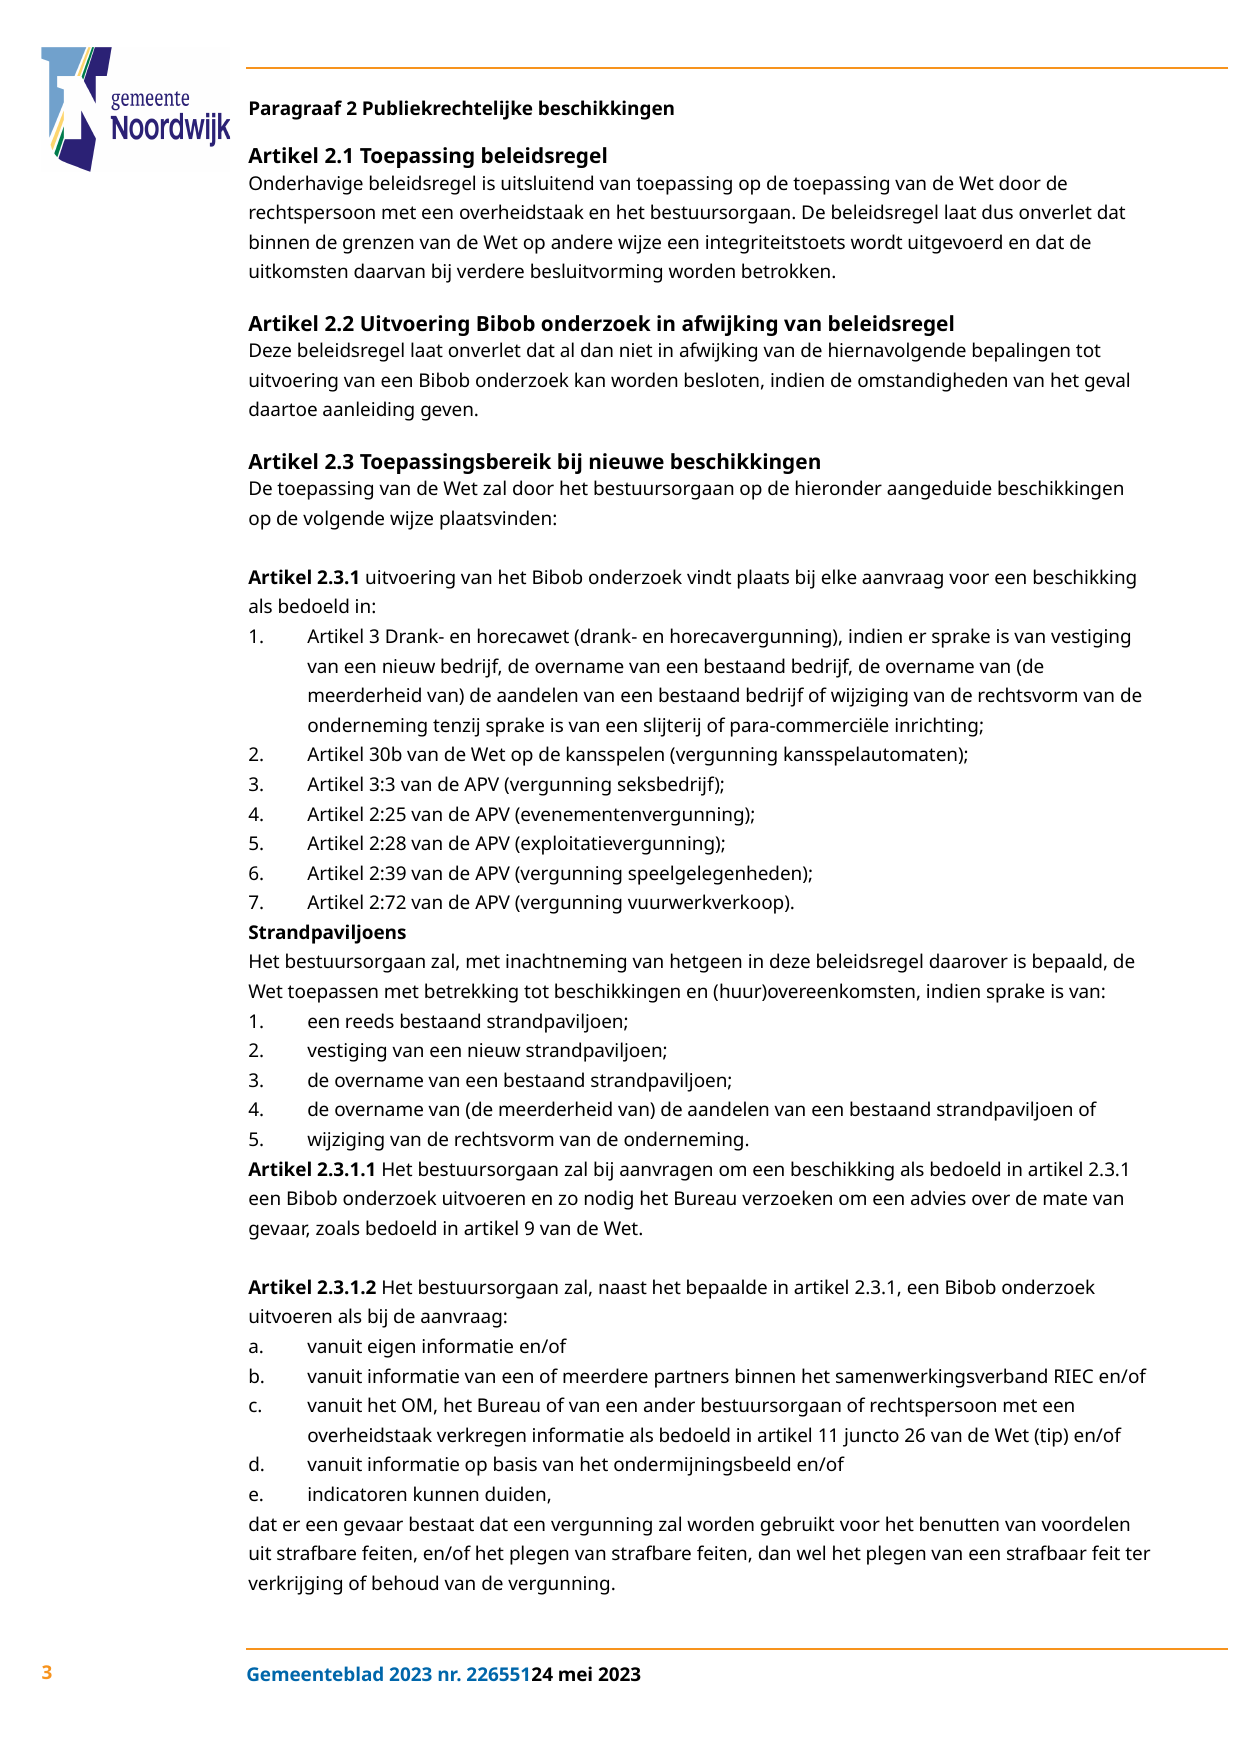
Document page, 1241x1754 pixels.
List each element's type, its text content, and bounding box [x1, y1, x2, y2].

list de overname van (de meerderheid van) de aandelen van een bestaand strandpaviljoen of [248, 1097, 1152, 1122]
list wijziging van de rechtsvorm van de onderneming. [248, 1126, 1152, 1152]
list de overname van een bestaand strandpaviljoen; [248, 1067, 1152, 1093]
text Artikel 2.1 Toepassing beleidsregel [248, 141, 1152, 170]
list Artikel 2:25 van de APV (evenementenvergunning); [248, 801, 1152, 827]
text Artikel 2.2 Uitvoering Bibob onderzoek in afwijking van beleidsregel [248, 309, 1152, 337]
text Artikel 2.3.1.2 Het bestuursorgaan zal, naast het bepaalde in artikel 2.3.1, een Bibob onderzoek uitvoeren als bij de aanvraag: [248, 1274, 1152, 1329]
list vanuit informatie op basis van het ondermijningsbeeld en/of [248, 1452, 1152, 1477]
text Strandpaviljoens [248, 919, 1152, 945]
text Het bestuursorgaan zal, met inachtneming van hetgeen in deze beleidsregel daarover is bepaald, de Wet toepassen met betrekking tot beschikkingen en (huur)overeenkomsten, indien sprake is van: [248, 949, 1152, 1004]
text Deze beleidsregel laat onverlet dat al dan niet in afwijking van de hiernavolgende bepalingen tot uitvoering van een Bibob onderzoek kan worden besloten, indien de omstandigheden van het geval daartoe aanleiding geven. [248, 337, 1152, 422]
text Artikel 2.3 Toepassingsbereik bij nieuwe beschikkingen [248, 447, 1152, 475]
list Artikel 30b van de Wet op de kansspelen (vergunning kansspelautomaten); [248, 742, 1152, 767]
text Paragraaf 2 Publiekrechtelijke beschikkingen [248, 95, 1152, 121]
text Artikel 2.3.1.1 Het bestuursorgaan zal bij aanvragen om een beschikking als bedoeld in artikel 2.3.1 een Bibob onderzoek uitvoeren en zo nodig het Bureau verzoeken om een advies over de mate van gevaar, zoals bedoeld in artikel 9 van de Wet. [248, 1156, 1152, 1241]
list Artikel 3:3 van de APV (vergunning seksbedrijf); [248, 771, 1152, 797]
list vestiging van een nieuw strandpaviljoen; [248, 1037, 1152, 1063]
picture [41, 47, 231, 172]
list Artikel 2:39 van de APV (vergunning speelgelegenheden); [248, 860, 1152, 886]
list Artikel 3 Drank- en horecawet (drank- en horecavergunning), indien er sprake is van vestiging van een nieuw bedrijf, de overname van een bestaand bedrijf, de overname van (de meerderheid van) de aandelen van een bestaand bedrijf of wijziging van de rechtsvorm van de onderneming tenzij sprake is van een slijterij of para-commerciële inrichting; [248, 623, 1152, 738]
list vanuit informatie van een of meerdere partners binnen het samenwerkingsverband RIEC en/of [248, 1363, 1152, 1389]
text Onderhavige beleidsregel is uitsluitend van toepassing op de toepassing van de Wet door de rechtspersoon met een overheidstaak en het bestuursorgaan. De beleidsregel laat dus onverlet dat binnen de grenzen van de Wet op andere wijze een integriteitstoets wordt uitgevoerd en dat de uitkomsten daarvan bij verdere besluitvorming worden betrokken. [248, 170, 1152, 284]
list indicatoren kunnen duiden, [248, 1481, 1152, 1507]
list een reeds bestaand strandpaviljoen; [248, 1008, 1152, 1034]
list Artikel 2:28 van de APV (exploitatievergunning); [248, 830, 1152, 856]
text Artikel 2.3.1 uitvoering van het Bibob onderzoek vindt plaats bij elke aanvraag voor een beschikking als bedoeld in: [248, 564, 1152, 619]
list Artikel 2:72 van de APV (vergunning vuurwerkverkoop). [248, 889, 1152, 915]
text De toepassing van de Wet zal door het bestuursorgaan op de hieronder aangeduide beschikkingen op de volgende wijze plaatsvinden: [248, 475, 1152, 531]
list vanuit eigen informatie en/of [248, 1333, 1152, 1359]
text dat er een gevaar bestaat dat een vergunning zal worden gebruikt voor het benutten van voordelen uit strafbare feiten, en/of het plegen van strafbare feiten, dan wel het plegen van een strafbaar feit ter verkrijging of behoud van de vergunning. [248, 1511, 1152, 1596]
list vanuit het OM, het Bureau of van een ander bestuursorgaan of rechtspersoon met een overheidstaak verkregen informatie als bedoeld in artikel 11 juncto 26 van de Wet (tip) en/of [248, 1392, 1152, 1448]
